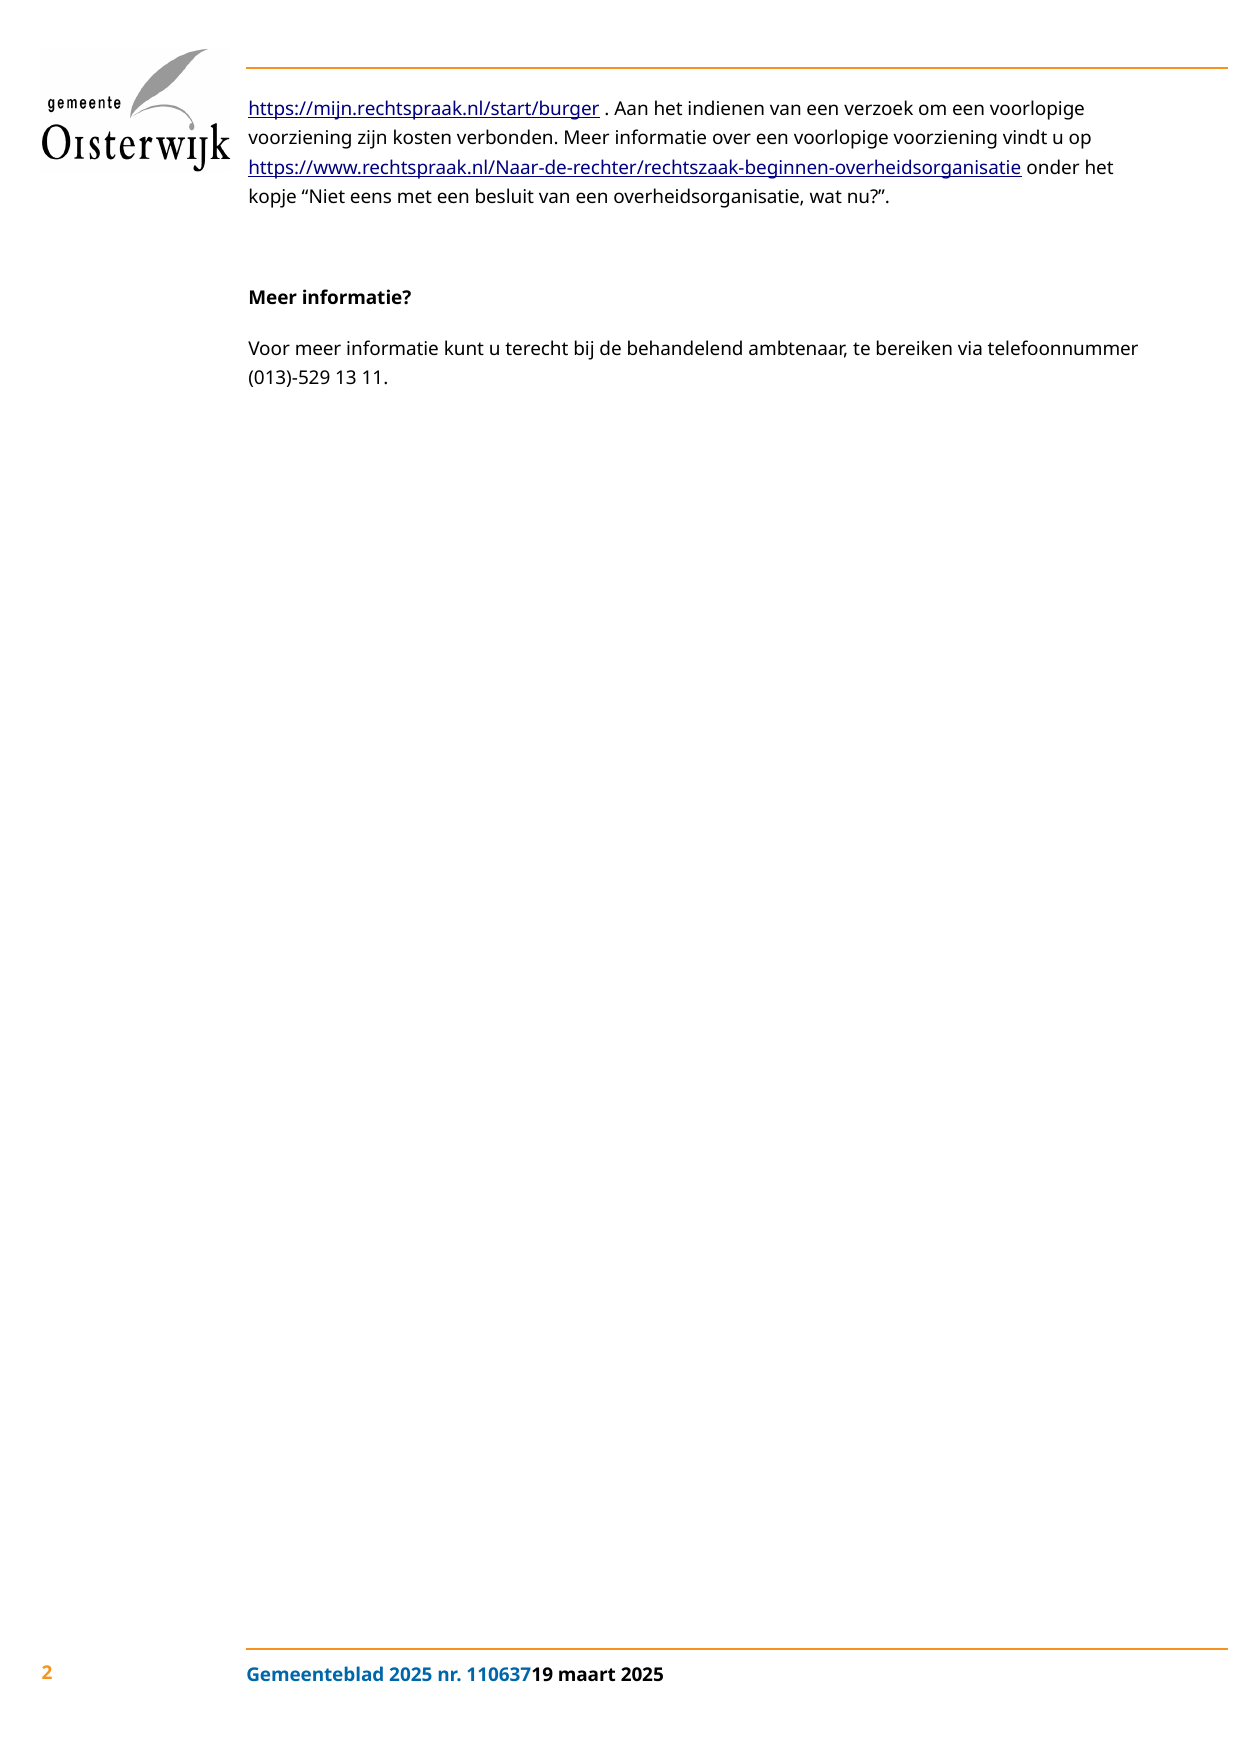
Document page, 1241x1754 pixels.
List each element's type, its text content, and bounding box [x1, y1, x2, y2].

text https://mijn.rechtspraak.nl/start/burger . Aan het indienen van een verzoek om een voorlopige voorziening zijn kosten verbonden. Meer informatie over een voorlopige voorziening vindt u op https://www.rechtspraak.nl/Naar-de-rechter/rechtszaak-beginnen-overheidsorganisatie onder het kopje “Niet eens met een besluit van een overheidsorganisatie, wat nu?”. [248, 95, 1152, 209]
text Meer informatie? [248, 284, 1152, 310]
text Voor meer informatie kunt u terecht bij de behandelend ambtenaar, te bereiken via telefoonnummer (013)-529 13 11. [248, 335, 1152, 390]
picture [41, 47, 231, 172]
